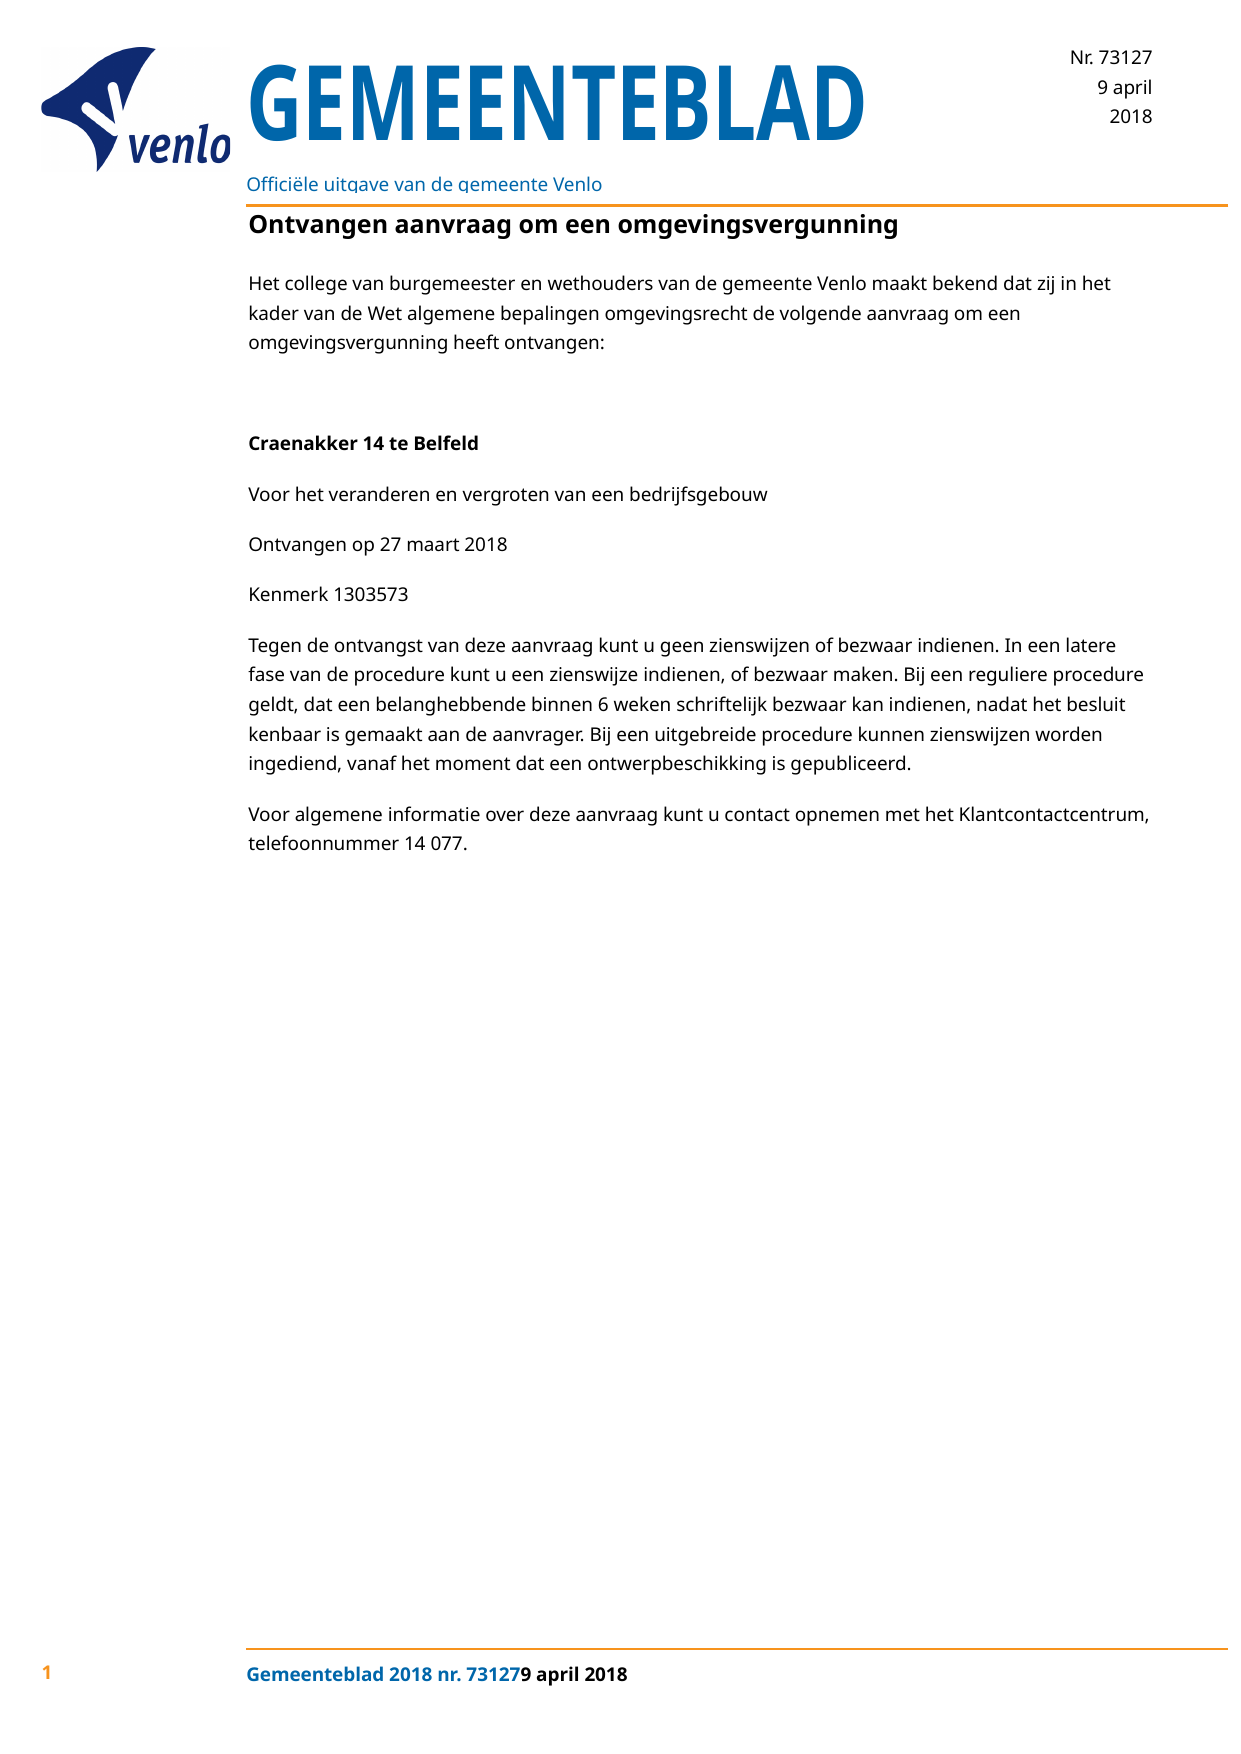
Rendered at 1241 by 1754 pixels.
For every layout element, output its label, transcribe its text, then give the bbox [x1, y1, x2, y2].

text Ontvangen aanvraag om een omgevingsvergunning [248, 207, 1152, 241]
text Voor het veranderen en vergroten van een bedrijfsgebouw [248, 481, 1152, 506]
text Het college van burgemeester en wethouders van de gemeente Venlo maakt bekend dat zij in het kader van de Wet algemene bepalingen omgevingsrecht de volgende aanvraag om een omgevingsvergunning heeft ontvangen: [248, 270, 1152, 355]
text Tegen de ontvangst van deze aanvraag kunt u geen zienswijzen of bezwaar indienen. In een latere fase van de procedure kunt u een zienswijze indienen, of bezwaar maken. Bij een reguliere procedure geldt, dat een belanghebbende binnen 6 weken schriftelijk bezwaar kan indienen, nadat het besluit kenbaar is gemaakt aan de aanvrager. Bij een uitgebreide procedure kunnen zienswijzen worden ingediend, vanaf het moment dat een ontwerpbeschikking is gepubliceerd. [248, 632, 1152, 776]
text Voor algemene informatie over deze aanvraag kunt u contact opnemen met het Klantcontactcentrum, telefoonnummer 14 077. [248, 801, 1152, 856]
picture [41, 47, 231, 172]
text Kenmerk 1303573 [248, 582, 1152, 607]
text Ontvangen op 27 maart 2018 [248, 531, 1152, 557]
text Craenakker 14 te Belfeld [248, 430, 1152, 456]
